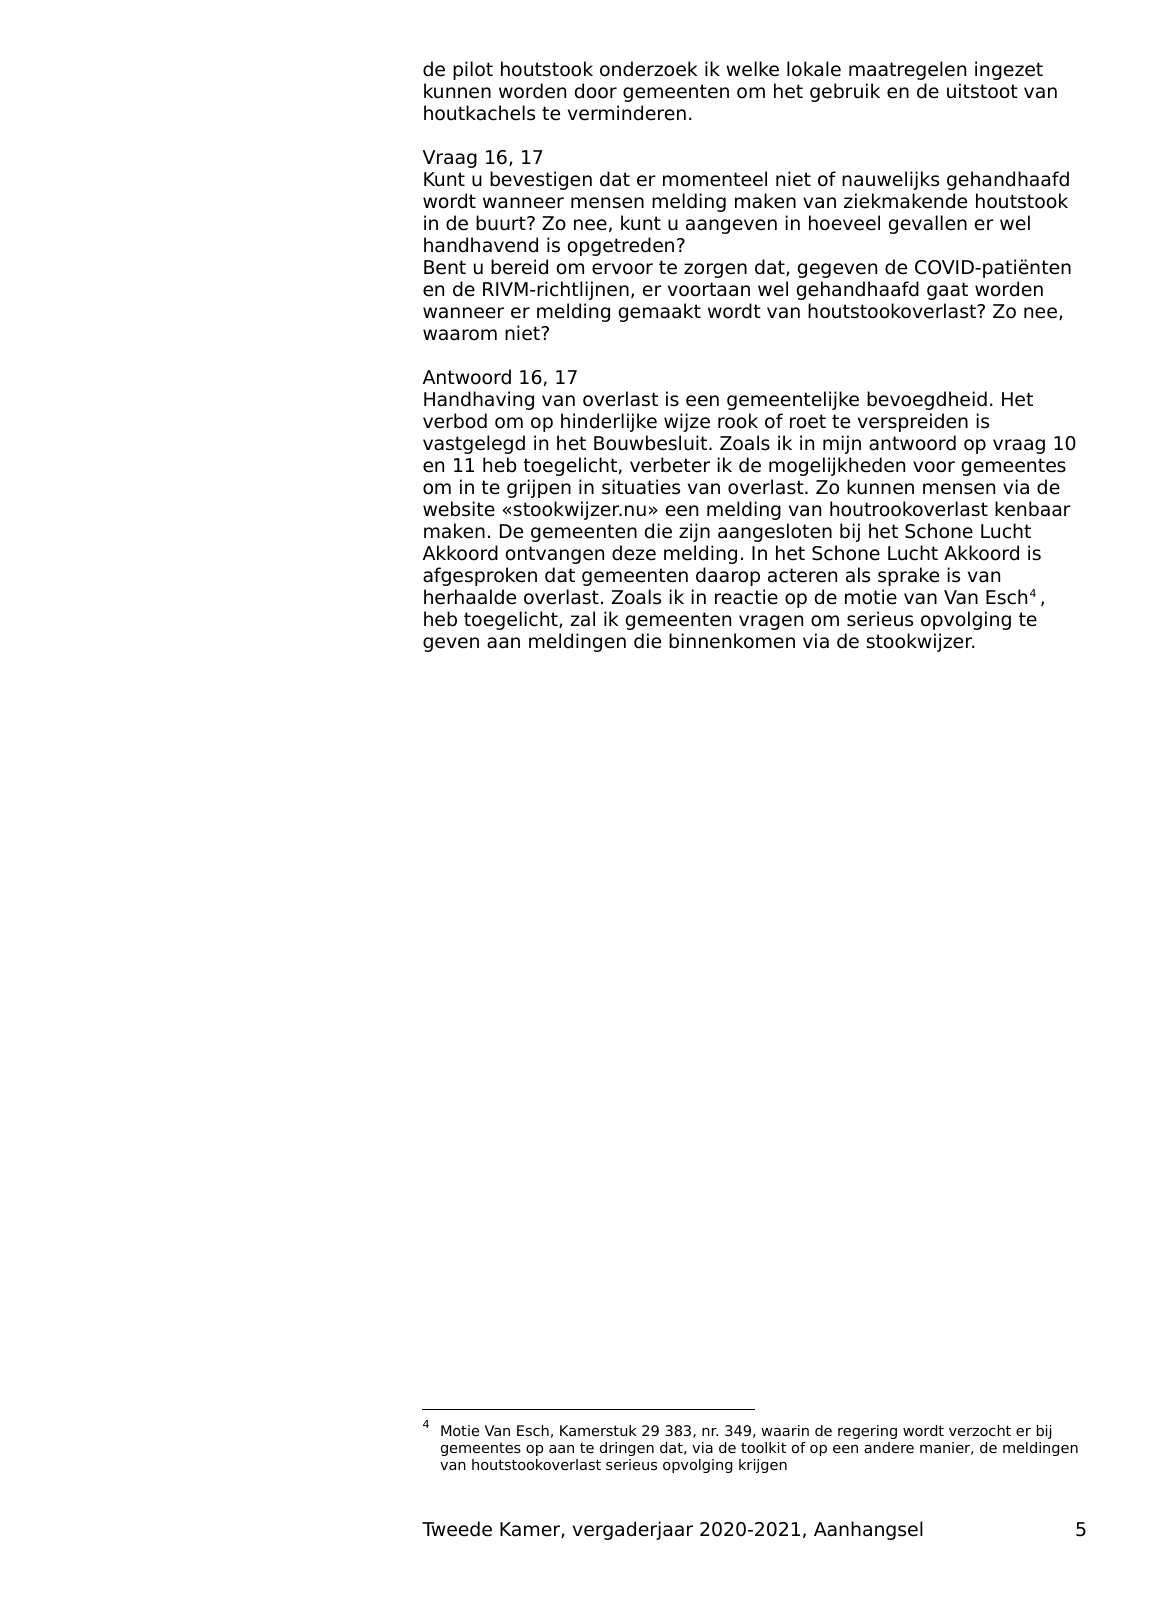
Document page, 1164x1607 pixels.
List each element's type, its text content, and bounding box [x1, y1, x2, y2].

text Handhaving van overlast is een gemeentelijke bevoegdheid. Het verbod om op hinderlijke wijze rook of roet te verspreiden is vastgelegd in het Bouwbesluit. Zoals ik in mijn antwoord op vraag 10 en 11 heb toegelicht, verbeter ik de mogelijkheden voor gemeentes om in te grijpen in situaties van overlast. Zo kunnen mensen via de website «stookwijzer.nu» een melding van houtrookoverlast kenbaar maken. De gemeenten die zijn aangesloten bij het Schone Lucht Akkoord ontvangen deze melding. In het Schone Lucht Akkoord is afgesproken dat gemeenten daarop acteren als sprake is van herhaalde overlast. Zoals ik in reactie op de motie van Van Esch, heb toegelicht, zal ik gemeenten vragen om serieus opvolging te geven aan meldingen die binnenkomen via de stookwijzer. [422, 389, 1087, 653]
text Bent u bereid om ervoor te zorgen dat, gegeven de COVID-patiënten en de RIVM-richtlijnen, er voortaan wel gehandhaafd gaat worden wanneer er melding gemaakt wordt van houtstookoverlast? Zo nee, waarom niet? [422, 257, 1087, 345]
text Motie Van Esch, Kamerstuk 29 383, nr. 349, waarin de regering wordt verzocht er bij gemeentes op aan te dringen dat, via de toolkit of op een andere manier, de meldingen van houtstookoverlast serieus opvolging krijgen [422, 1418, 1087, 1474]
text Antwoord 16, 17 [422, 367, 1087, 389]
text Vraag 16, 17 [422, 147, 1087, 169]
text Kunt u bevestigen dat er momenteel niet of nauwelijks gehandhaafd wordt wanneer mensen melding maken van ziekmakende houtstook in de buurt? Zo nee, kunt u aangeven in hoeveel gevallen er wel handhavend is opgetreden? [422, 169, 1087, 257]
text de pilot houtstook onderzoek ik welke lokale maatregelen ingezet kunnen worden door gemeenten om het gebruik en de uitstoot van houtkachels te verminderen. [422, 59, 1087, 125]
